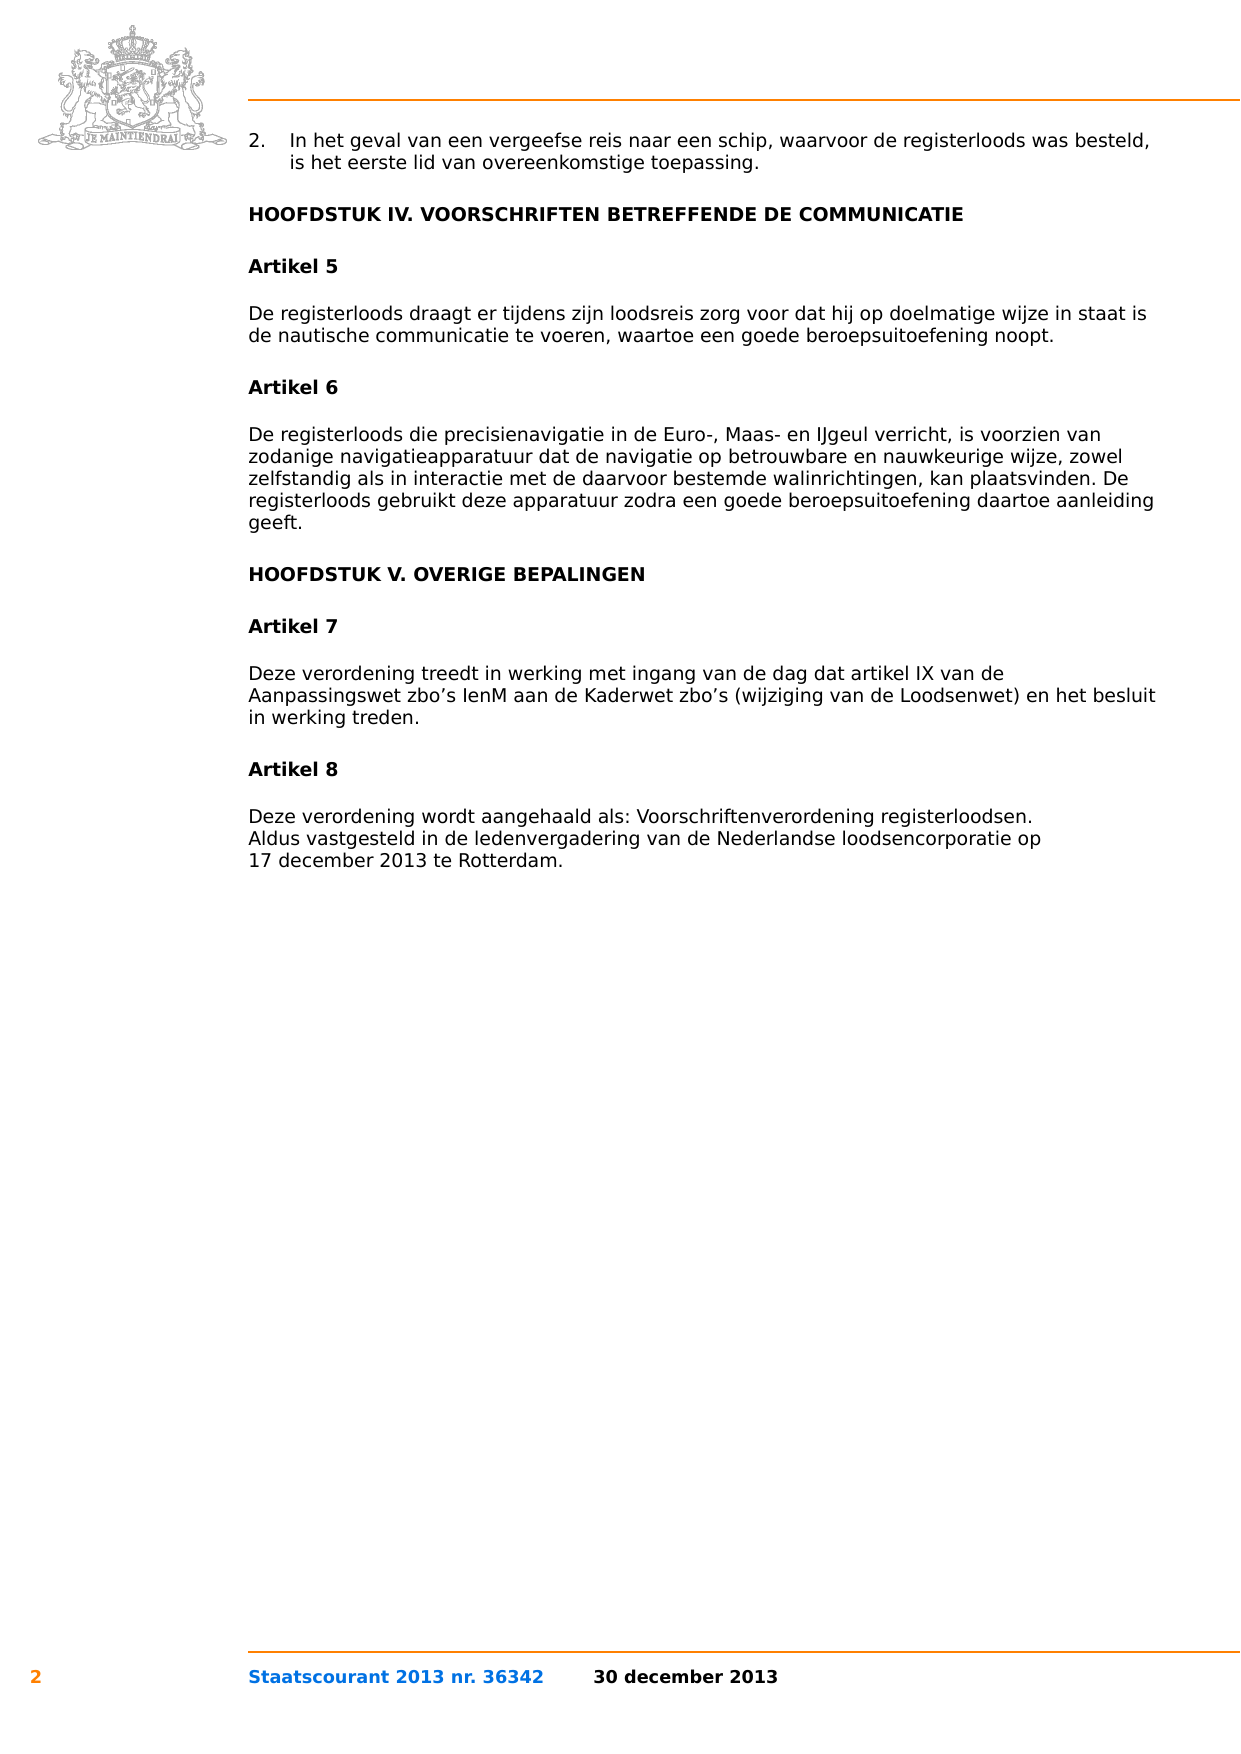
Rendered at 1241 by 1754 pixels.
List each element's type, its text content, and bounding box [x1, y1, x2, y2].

picture [38, 25, 227, 150]
subtitle HOOFDSTUK IV. VOORSCHRIFTEN BETREFFENDE DE COMMUNICATIE [248, 204, 1163, 226]
text Deze verordening treedt in werking met ingang van de dag dat artikel IX van de Aanpassingswet zbo’s IenM aan de Kaderwet zbo’s (wijziging van de Loodsenwet) en het besluit in werking treden. [248, 663, 1163, 728]
subtitle Artikel 8 [248, 758, 1163, 781]
text De registerloods draagt er tijdens zijn loodsreis zorg voor dat hij op doelmatige wijze in staat is de nautische communicatie te voeren, waartoe een goede beroepsuitoefening noopt. [248, 303, 1163, 347]
text Deze verordening wordt aangehaald als: Voorschriftenverordening registerloodsen. [248, 806, 1163, 827]
subtitle Artikel 7 [248, 616, 1163, 638]
text De registerloods die precisienavigatie in de Euro-, Maas- en IJgeul verricht, is voorzien van zodanige navigatieapparatuur dat de navigatie op betrouwbare en nauwkeurige wijze, zowel zelfstandig als in interactie met de daarvoor bestemde walinrichtingen, kan plaatsvinden. De registerloods gebruikt deze apparatuur zodra een goede beroepsuitoefening daartoe aanleiding geeft. [248, 424, 1163, 534]
subtitle Artikel 5 [248, 256, 1163, 278]
text 2. In het geval van een vergeefse reis naar een schip, waarvoor de registerloods was besteld, is het eerste lid van overeenkomstige toepassing. [248, 130, 1163, 174]
subtitle HOOFDSTUK V. OVERIGE BEPALINGEN [248, 564, 1163, 586]
text Aldus vastgesteld in de ledenvergadering van de Nederlandse loodsencorporatie op 17 december 2013 te Rotterdam. [248, 827, 1163, 871]
subtitle Artikel 6 [248, 377, 1163, 399]
